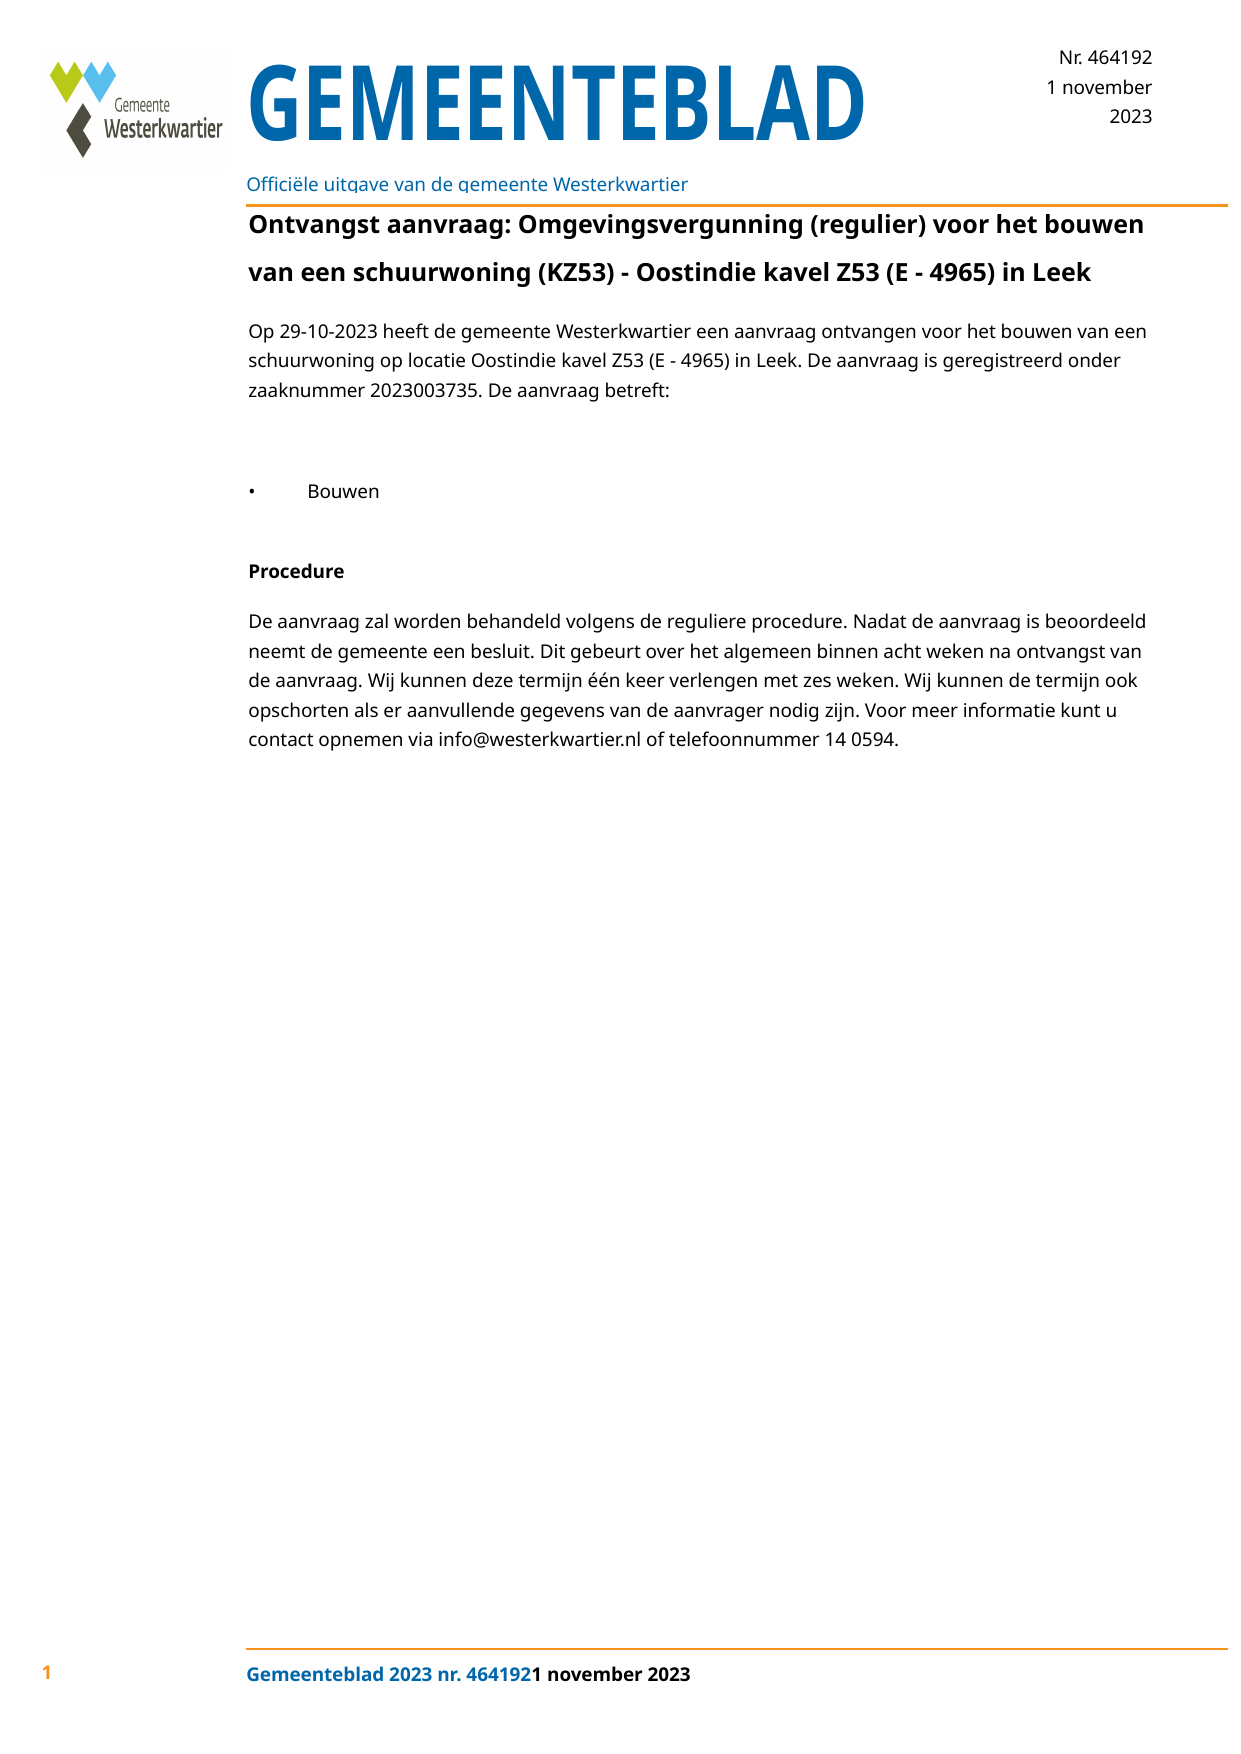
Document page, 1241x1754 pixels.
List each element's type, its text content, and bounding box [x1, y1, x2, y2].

text Op 29-10-2023 heeft de gemeente Westerkwartier een aanvraag ontvangen voor het bouwen van een schuurwoning op locatie Oostindie kavel Z53 (E - 4965) in Leek. De aanvraag is geregistreerd onder zaaknummer 2023003735. De aanvraag betreft: [248, 318, 1152, 403]
text Procedure [248, 558, 1152, 584]
text De aanvraag zal worden behandeld volgens de reguliere procedure. Nadat de aanvraag is beoordeeld neemt de gemeente een besluit. Dit gebeurt over het algemeen binnen acht weken na ontvangst van de aanvraag. Wij kunnen deze termijn één keer verlengen met zes weken. Wij kunnen de termijn ook opschorten als er aanvullende gegevens van de aanvrager nodig zijn. Voor meer informatie kunt u contact opnemen via info@westerkwartier.nl of telefoonnummer 14 0594. [248, 608, 1152, 752]
picture [41, 47, 231, 172]
list Bouwen [248, 478, 1152, 504]
text Ontvangst aanvraag: Omgevingsvergunning (regulier) voor het bouwen van een schuurwoning (KZ53) - Oostindie kavel Z53 (E - 4965) in Leek [248, 207, 1152, 288]
